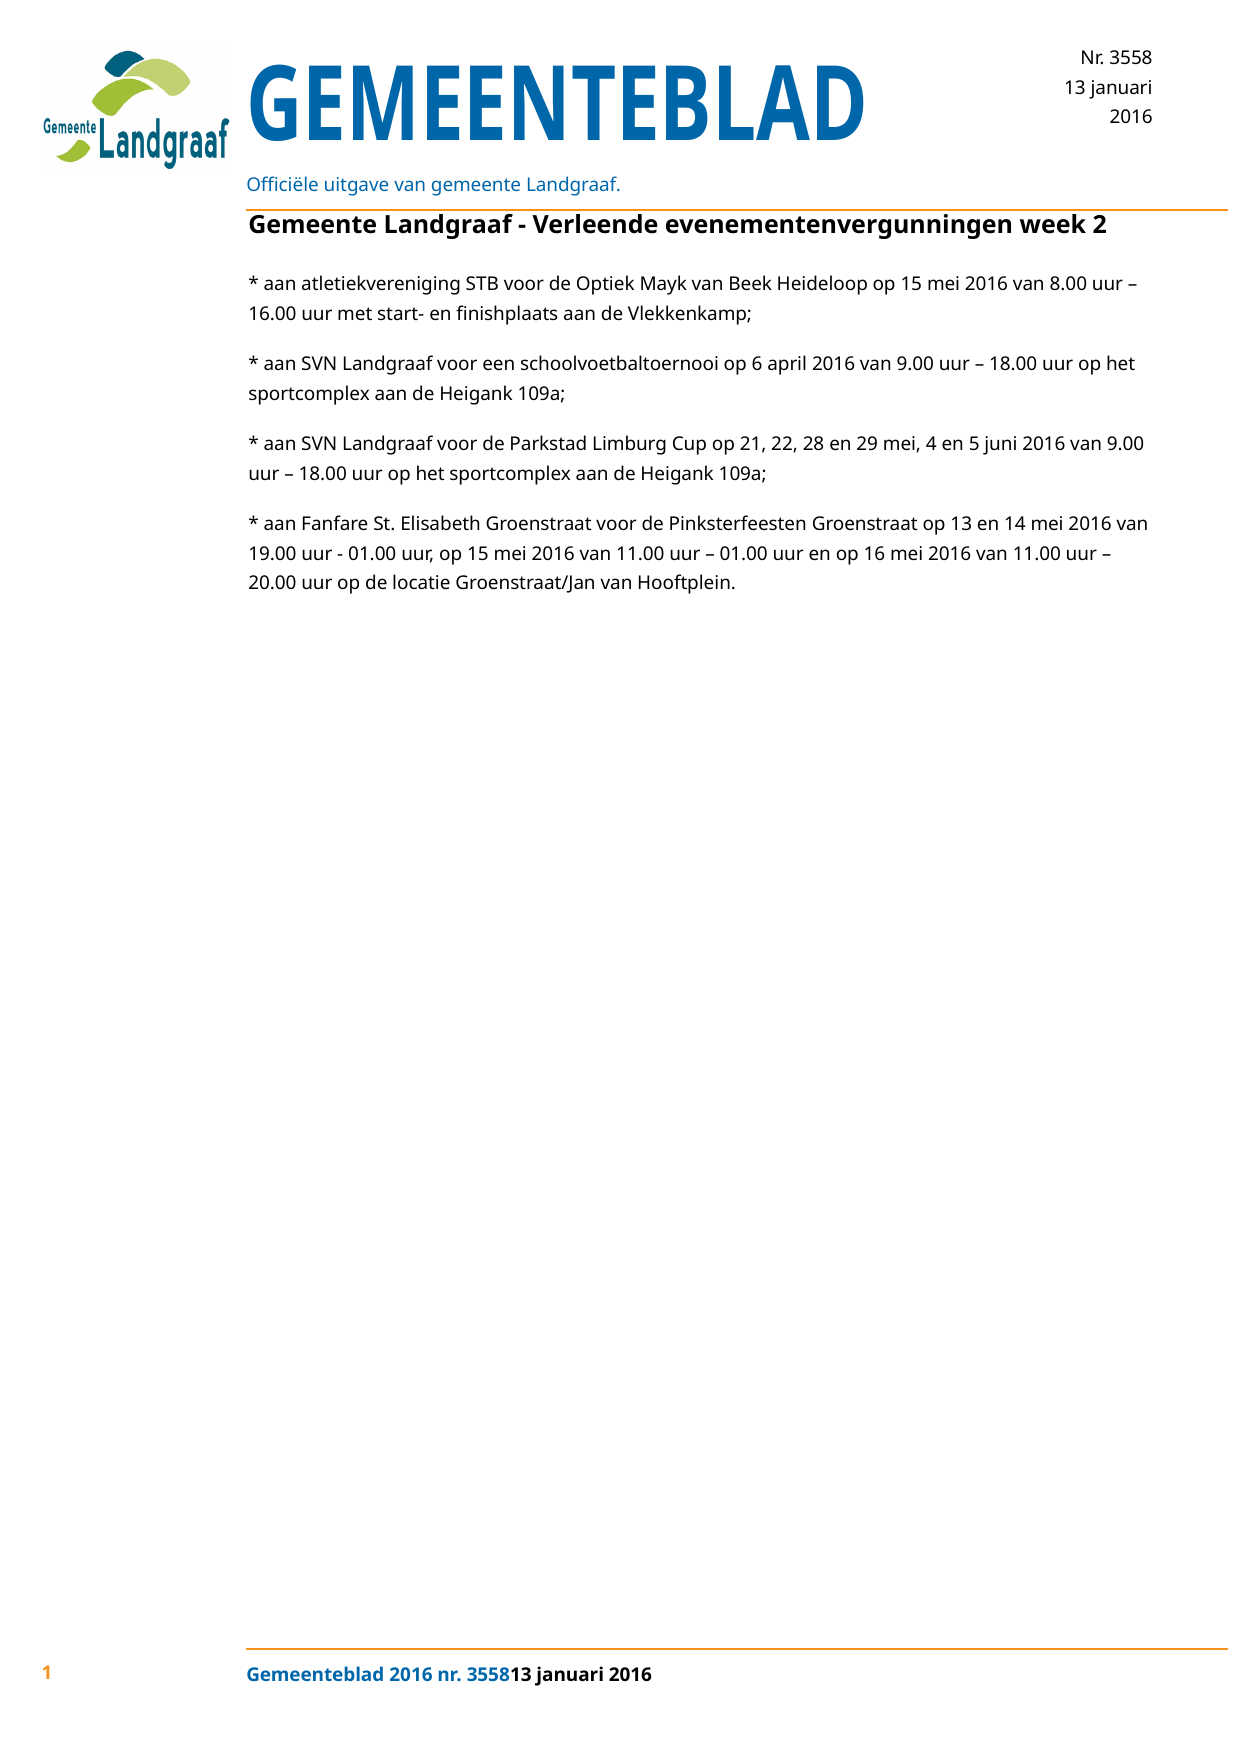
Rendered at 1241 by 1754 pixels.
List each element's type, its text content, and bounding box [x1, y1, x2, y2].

text * aan SVN Landgraaf voor een schoolvoetbaltoernooi op 6 april 2016 van 9.00 uur – 18.00 uur op het sportcomplex aan de Heigank 109a; [248, 350, 1152, 406]
text * aan Fanfare St. Elisabeth Groenstraat voor de Pinksterfeesten Groenstraat op 13 en 14 mei 2016 van 19.00 uur - 01.00 uur, op 15 mei 2016 van 11.00 uur – 01.00 uur en op 16 mei 2016 van 11.00 uur – 20.00 uur op de locatie Groenstraat/Jan van Hooftplein. [248, 510, 1152, 595]
picture [41, 47, 231, 172]
text * aan atletiekvereniging STB voor de Optiek Mayk van Beek Heideloop op 15 mei 2016 van 8.00 uur – 16.00 uur met start- en finishplaats aan de Vlekkenkamp; [248, 270, 1152, 326]
text * aan SVN Landgraaf voor de Parkstad Limburg Cup op 21, 22, 28 en 29 mei, 4 en 5 juni 2016 van 9.00 uur – 18.00 uur op het sportcomplex aan de Heigank 109a; [248, 430, 1152, 486]
text Gemeente Landgraaf - Verleende evenementenvergunningen week 2 [248, 211, 1152, 241]
